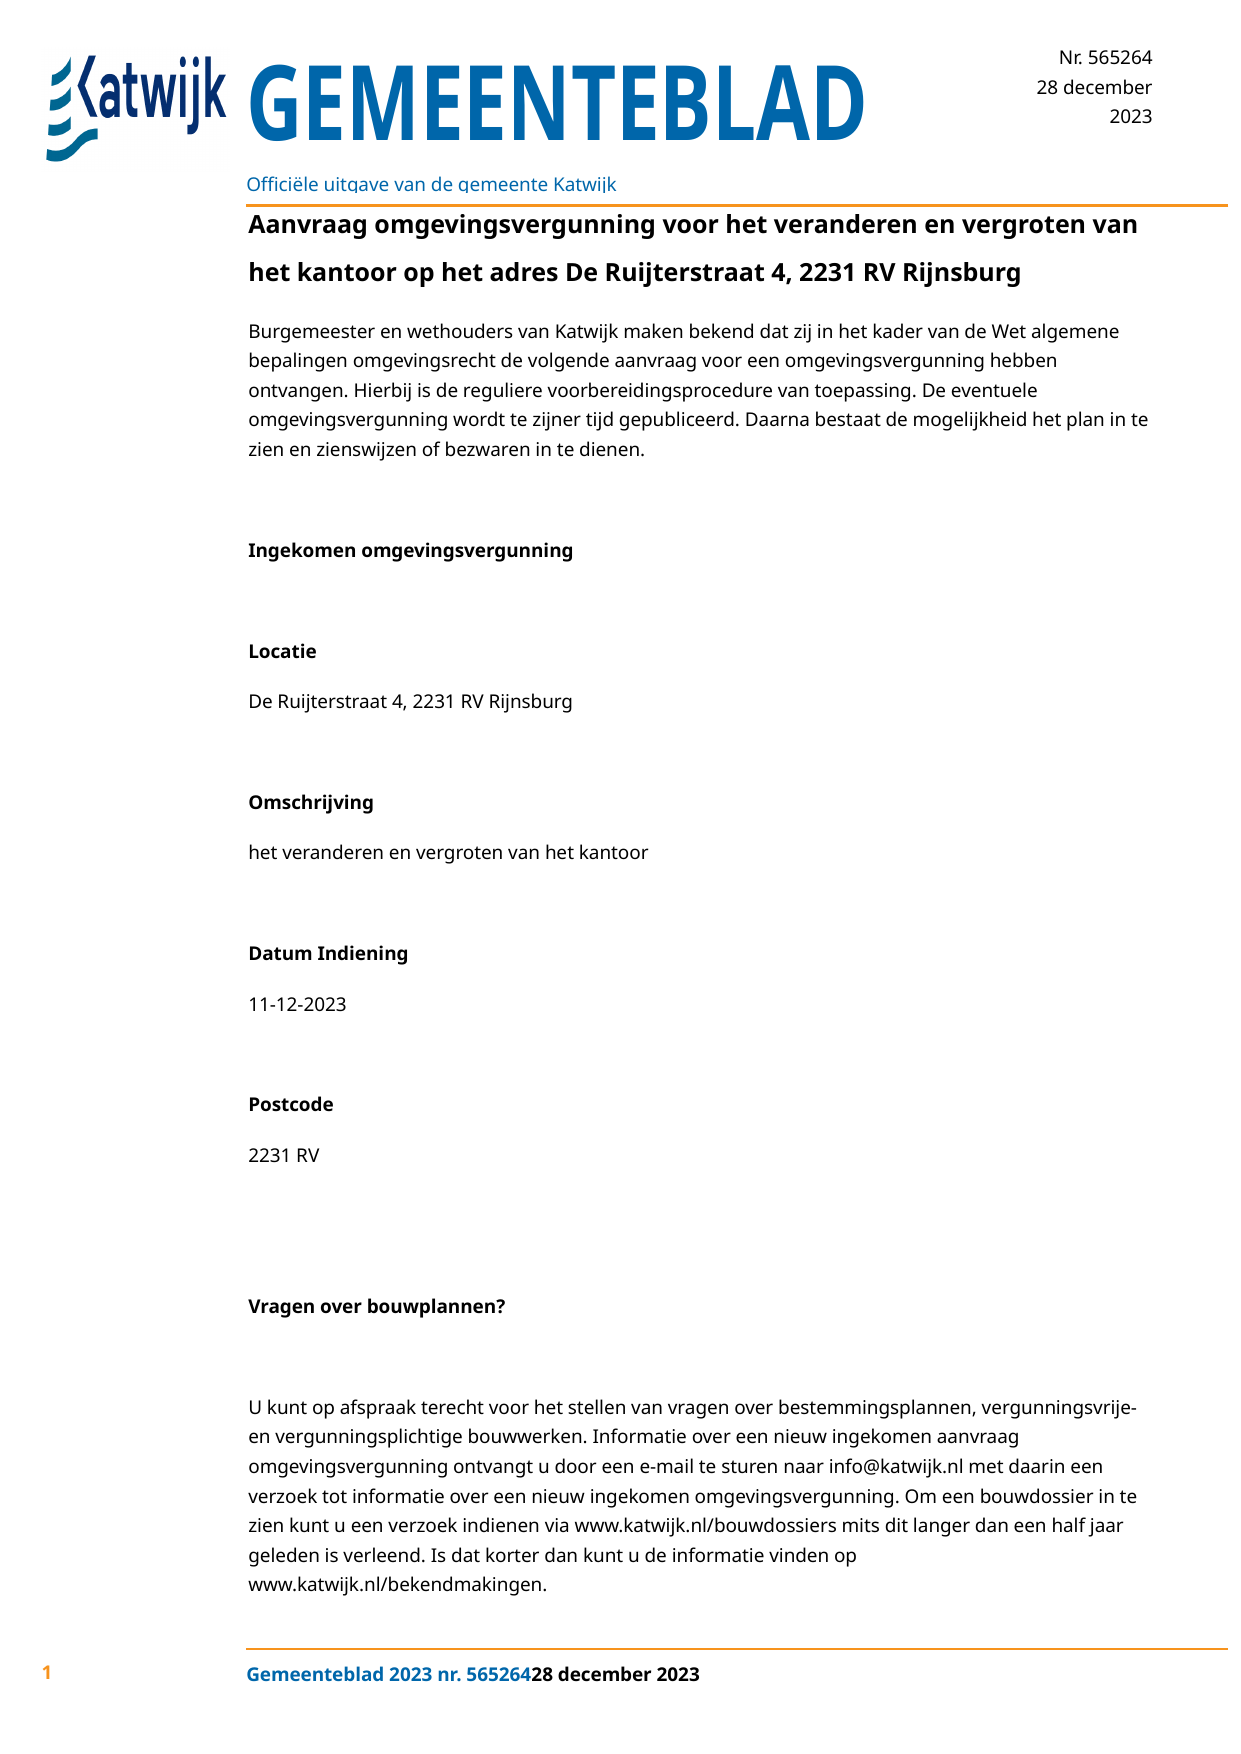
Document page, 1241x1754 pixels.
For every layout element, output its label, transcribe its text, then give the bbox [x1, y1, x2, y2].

text De Ruijterstraat 4, 2231 RV Rijnsburg [248, 688, 1152, 714]
text Postcode [248, 1092, 1152, 1117]
text Vragen over bouwplannen? [248, 1293, 1152, 1319]
text Locatie [248, 638, 1152, 664]
text 2231 RV [248, 1142, 1152, 1168]
text Datum Indiening [248, 940, 1152, 966]
text het veranderen en vergroten van het kantoor [248, 839, 1152, 865]
text Omschrijving [248, 789, 1152, 815]
text Ingekomen omgevingsvergunning [248, 537, 1152, 563]
text 11-12-2023 [248, 991, 1152, 1017]
text U kunt op afspraak terecht voor het stellen van vragen over bestemmingsplannen, vergunningsvrije- en vergunningsplichtige bouwwerken. Informatie over een nieuw ingekomen aanvraag omgevingsvergunning ontvangt u door een e-mail te sturen naar info@katwijk.nl met daarin een verzoek tot informatie over een nieuw ingekomen omgevingsvergunning. Om een bouwdossier in te zien kunt u een verzoek indienen via www.katwijk.nl/bouwdossiers mits dit langer dan een half jaar geleden is verleend. Is dat korter dan kunt u de informatie vinden op www.katwijk.nl/bekendmakingen. [248, 1394, 1152, 1597]
text Burgemeester en wethouders van Katwijk maken bekend dat zij in het kader van de Wet algemene bepalingen omgevingsrecht de volgende aanvraag voor een omgevingsvergunning hebben ontvangen. Hierbij is de reguliere voorbereidingsprocedure van toepassing. De eventuele omgevingsvergunning wordt te zijner tijd gepubliceerd. Daarna bestaat de mogelijkheid het plan in te zien en zienswijzen of bezwaren in te dienen. [248, 318, 1152, 462]
picture [41, 47, 231, 172]
text Aanvraag omgevingsvergunning voor het veranderen en vergroten van het kantoor op het adres De Ruijterstraat 4, 2231 RV Rijnsburg [248, 207, 1152, 288]
